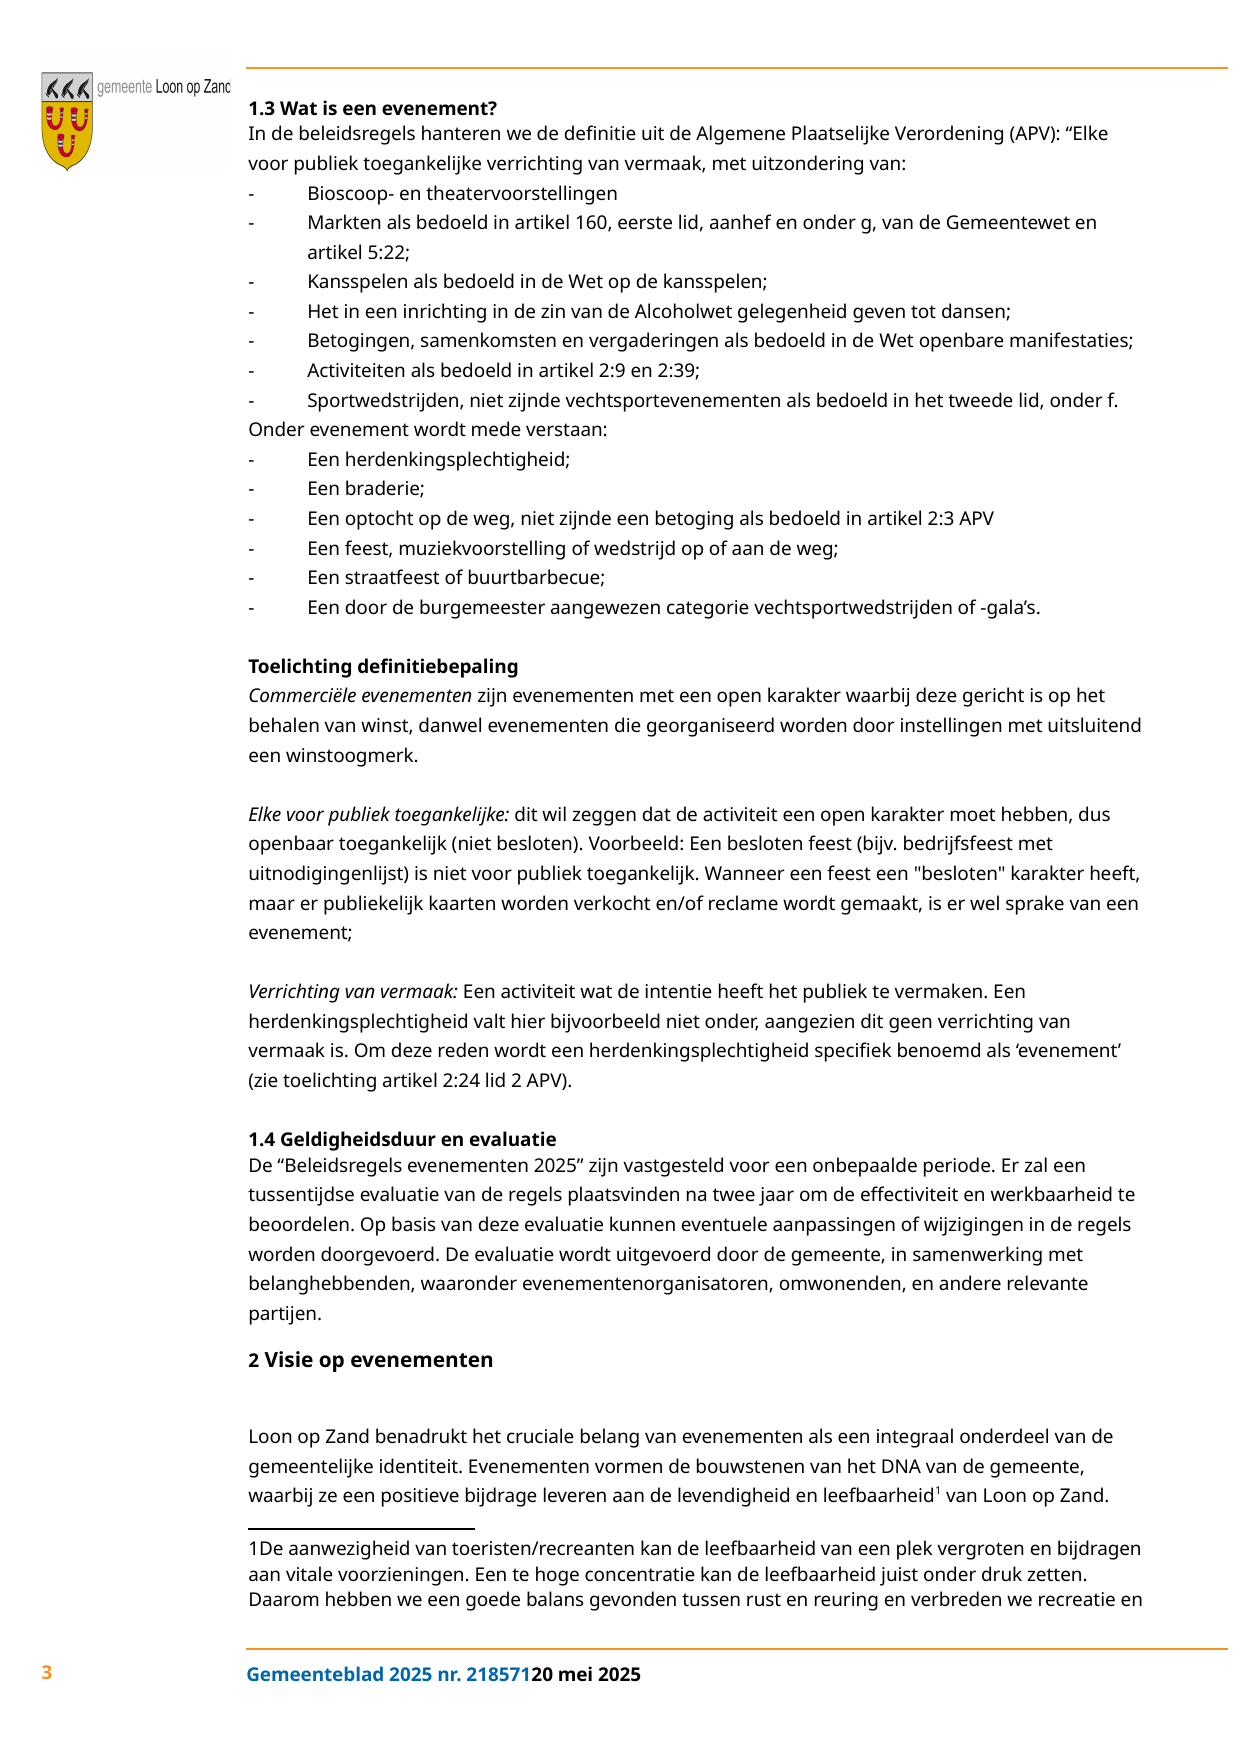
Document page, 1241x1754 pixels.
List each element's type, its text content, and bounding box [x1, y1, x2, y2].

list Activiteiten als bedoeld in artikel 2:9 en 2:39; [248, 357, 1152, 383]
list Een door de burgemeester aangewezen categorie vechtsportwedstrijden of -gala’s. [248, 594, 1152, 619]
text Toelichting definitiebepaling [248, 653, 1152, 679]
text Onder evenement wordt mede verstaan: [248, 416, 1152, 442]
text Loon op Zand benadrukt het cruciale belang van evenementen als een integraal onderdeel van de gemeentelijke identiteit. Evenementen vormen de bouwstenen van het DNA van de gemeente, waarbij ze een positieve bijdrage leveren aan de levendigheid en leefbaarheid van Loon op Zand. [248, 1423, 1152, 1508]
text Elke voor publiek toegankelijke: dit wil zeggen dat de activiteit een open karakter moet hebben, dus openbaar toegankelijk (niet besloten). Voorbeeld: Een besloten feest (bijv. bedrijfsfeest met uitnodigingenlijst) is niet voor publiek toegankelijk. Wanneer een feest een "besloten" karakter heeft, maar er publiekelijk kaarten worden verkocht en/of reclame wordt gemaakt, is er wel sprake van een evenement; [248, 801, 1152, 945]
list Een herdenkingsplechtigheid; [248, 446, 1152, 472]
list Sportwedstrijden, niet zijnde vechtsportevenementen als bedoeld in het tweede lid, onder f. [248, 387, 1152, 412]
text 1.3 Wat is een evenement? [248, 95, 1152, 121]
list Een feest, muziekvoorstelling of wedstrijd op of aan de weg; [248, 535, 1152, 560]
list Een straatfeest of buurtbarbecue; [248, 564, 1152, 590]
text 1.4 Geldigheidsduur en evaluatie [248, 1126, 1152, 1152]
text De “Beleidsregels evenementen 2025” zijn vastgesteld voor een onbepaalde periode. Er zal een tussentijdse evaluatie van de regels plaatsvinden na twee jaar om de effectiviteit en werkbaarheid te beoordelen. Op basis van deze evaluatie kunnen eventuele aanpassingen of wijzigingen in de regels worden doorgevoerd. De evaluatie wordt uitgevoerd door de gemeente, in samenwerking met belanghebbenden, waaronder evenementenorganisatoren, omwonenden, en andere relevante partijen. [248, 1152, 1152, 1326]
text De aanwezigheid van toeristen/recreanten kan de leefbaarheid van een plek vergroten en bijdragen aan vitale voorzieningen. Een te hoge concentratie kan de leefbaarheid juist onder druk zetten. Daarom hebben we een goede balans gevonden tussen rust en reuring en verbreden we recreatie en [248, 1535, 1152, 1612]
list Bioscoop- en theatervoorstellingen [248, 180, 1152, 205]
list Het in een inrichting in de zin van de Alcoholwet gelegenheid geven tot dansen; [248, 298, 1152, 324]
list Betogingen, samenkomsten en vergaderingen als bedoeld in de Wet openbare manifestaties; [248, 328, 1152, 353]
list Een optocht op de weg, niet zijnde een betoging als bedoeld in artikel 2:3 APV [248, 505, 1152, 531]
list Kansspelen als bedoeld in de Wet op de kansspelen; [248, 268, 1152, 294]
picture [41, 47, 231, 172]
list Markten als bedoeld in artikel 160, eerste lid, aanhef en onder g, van de Gemeentewet en artikel 5:22; [248, 209, 1152, 264]
text 2 Visie op evenementen [248, 1346, 1152, 1374]
text Commerciële evenementen zijn evenementen met een open karakter waarbij deze gericht is op het behalen van winst, danwel evenementen die georganiseerd worden door instellingen met uitsluitend een winstoogmerk. [248, 683, 1152, 767]
text In de beleidsregels hanteren we de definitie uit de Algemene Plaatselijke Verordening (APV): “Elke voor publiek toegankelijke verrichting van vermaak, met uitzondering van: [248, 121, 1152, 176]
list Een braderie; [248, 476, 1152, 501]
text Verrichting van vermaak: Een activiteit wat de intentie heeft het publiek te vermaken. Een herdenkingsplechtigheid valt hier bijvoorbeeld niet onder, aangezien dit geen verrichting van vermaak is. Om deze reden wordt een herdenkingsplechtigheid specifiek benoemd als ‘evenement’ (zie toelichting artikel 2:24 lid 2 APV). [248, 978, 1152, 1093]
